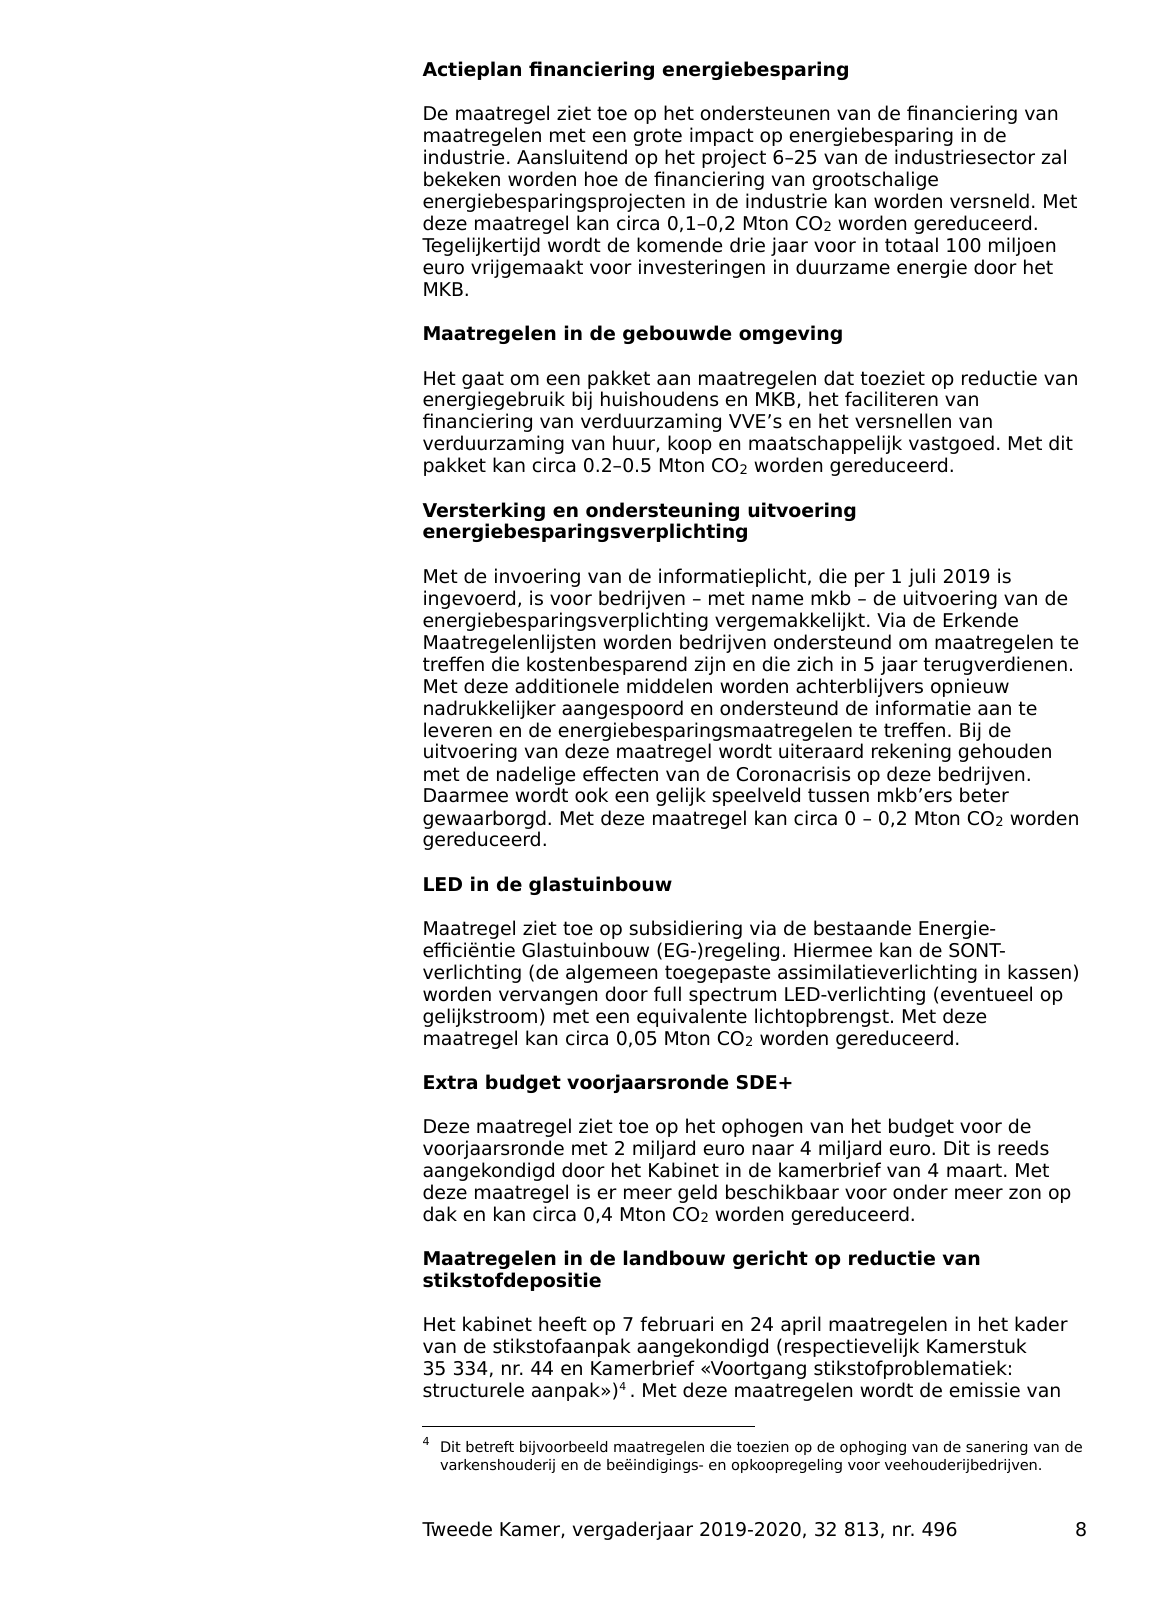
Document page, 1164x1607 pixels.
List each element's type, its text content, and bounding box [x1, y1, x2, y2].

subtitle Versterking en ondersteuning uitvoering energiebesparingsverplichting [422, 499, 1087, 543]
text Maatregel ziet toe op subsidiering via de bestaande Energie-efficiëntie Glastuinbouw (EG-)regeling. Hiermee kan de SONT-verlichting (de algemeen toegepaste assimilatieverlichting in kassen) worden vervangen door full spectrum LED-verlichting (eventueel op gelijkstroom) met een equivalente lichtopbrengst. Met deze maatregel kan circa 0,05 Mton CO2 worden gereduceerd. [422, 918, 1087, 1049]
text Met de invoering van de informatieplicht, die per 1 juli 2019 is ingevoerd, is voor bedrijven – met name mkb – de uitvoering van de energiebesparingsverplichting vergemakkelijkt. Via de Erkende Maatregelenlijsten worden bedrijven ondersteund om maatregelen te treffen die kostenbesparend zijn en die zich in 5 jaar terugverdienen. Met deze additionele middelen worden achterblijvers opnieuw nadrukkelijker aangespoord en ondersteund de informatie aan te leveren en de energiebesparingsmaatregelen te treffen. Bij de uitvoering van deze maatregel wordt uiteraard rekening gehouden met de nadelige effecten van de Coronacrisis op deze bedrijven. Daarmee wordt ook een gelijk speelveld tussen mkb’ers beter gewaarborgd. Met deze maatregel kan circa 0 – 0,2 Mton CO2 worden gereduceerd. [422, 566, 1087, 851]
text Het kabinet heeft op 7 februari en 24 april maatregelen in het kader van de stikstofaanpak aangekondigd (respectievelijk Kamerstuk 35 334, nr. 44 en Kamerbrief «Voortgang stikstofproblematiek: structurele aanpak»). Met deze maatregelen wordt de emissie van [422, 1314, 1087, 1402]
text Dit betreft bijvoorbeeld maatregelen die toezien op de ophoging van de sanering van de varkenshouderij en de beëindigings- en opkoopregeling voor veehouderijbedrijven. [422, 1435, 1087, 1474]
text De maatregel ziet toe op het ondersteunen van de financiering van maatregelen met een grote impact op energiebesparing in de industrie. Aansluitend op het project 6–25 van de industriesector zal bekeken worden hoe de financiering van grootschalige energiebesparingsprojecten in de industrie kan worden versneld. Met deze maatregel kan circa 0,1–0,2 Mton CO2 worden gereduceerd. Tegelijkertijd wordt de komende drie jaar voor in totaal 100 miljoen euro vrijgemaakt voor investeringen in duurzame energie door het MKB. [422, 103, 1087, 301]
subtitle Extra budget voorjaarsronde SDE+ [422, 1072, 1087, 1094]
subtitle Actieplan financiering energiebesparing [422, 59, 1087, 81]
subtitle Maatregelen in de gebouwde omgeving [422, 323, 1087, 345]
subtitle Maatregelen in de landbouw gericht op reductie van stikstofdepositie [422, 1248, 1087, 1292]
text Deze maatregel ziet toe op het ophogen van het budget voor de voorjaarsronde met 2 miljard euro naar 4 miljard euro. Dit is reeds aangekondigd door het Kabinet in de kamerbrief van 4 maart. Met deze maatregel is er meer geld beschikbaar voor onder meer zon op dak en kan circa 0,4 Mton CO2 worden gereduceerd. [422, 1116, 1087, 1226]
subtitle LED in de glastuinbouw [422, 873, 1087, 896]
text Het gaat om een pakket aan maatregelen dat toeziet op reductie van energiegebruik bij huishoudens en MKB, het faciliteren van financiering van verduurzaming VVE’s en het versnellen van verduurzaming van huur, koop en maatschappelijk vastgoed. Met dit pakket kan circa 0.2–0.5 Mton CO2 worden gereduceerd. [422, 367, 1087, 477]
